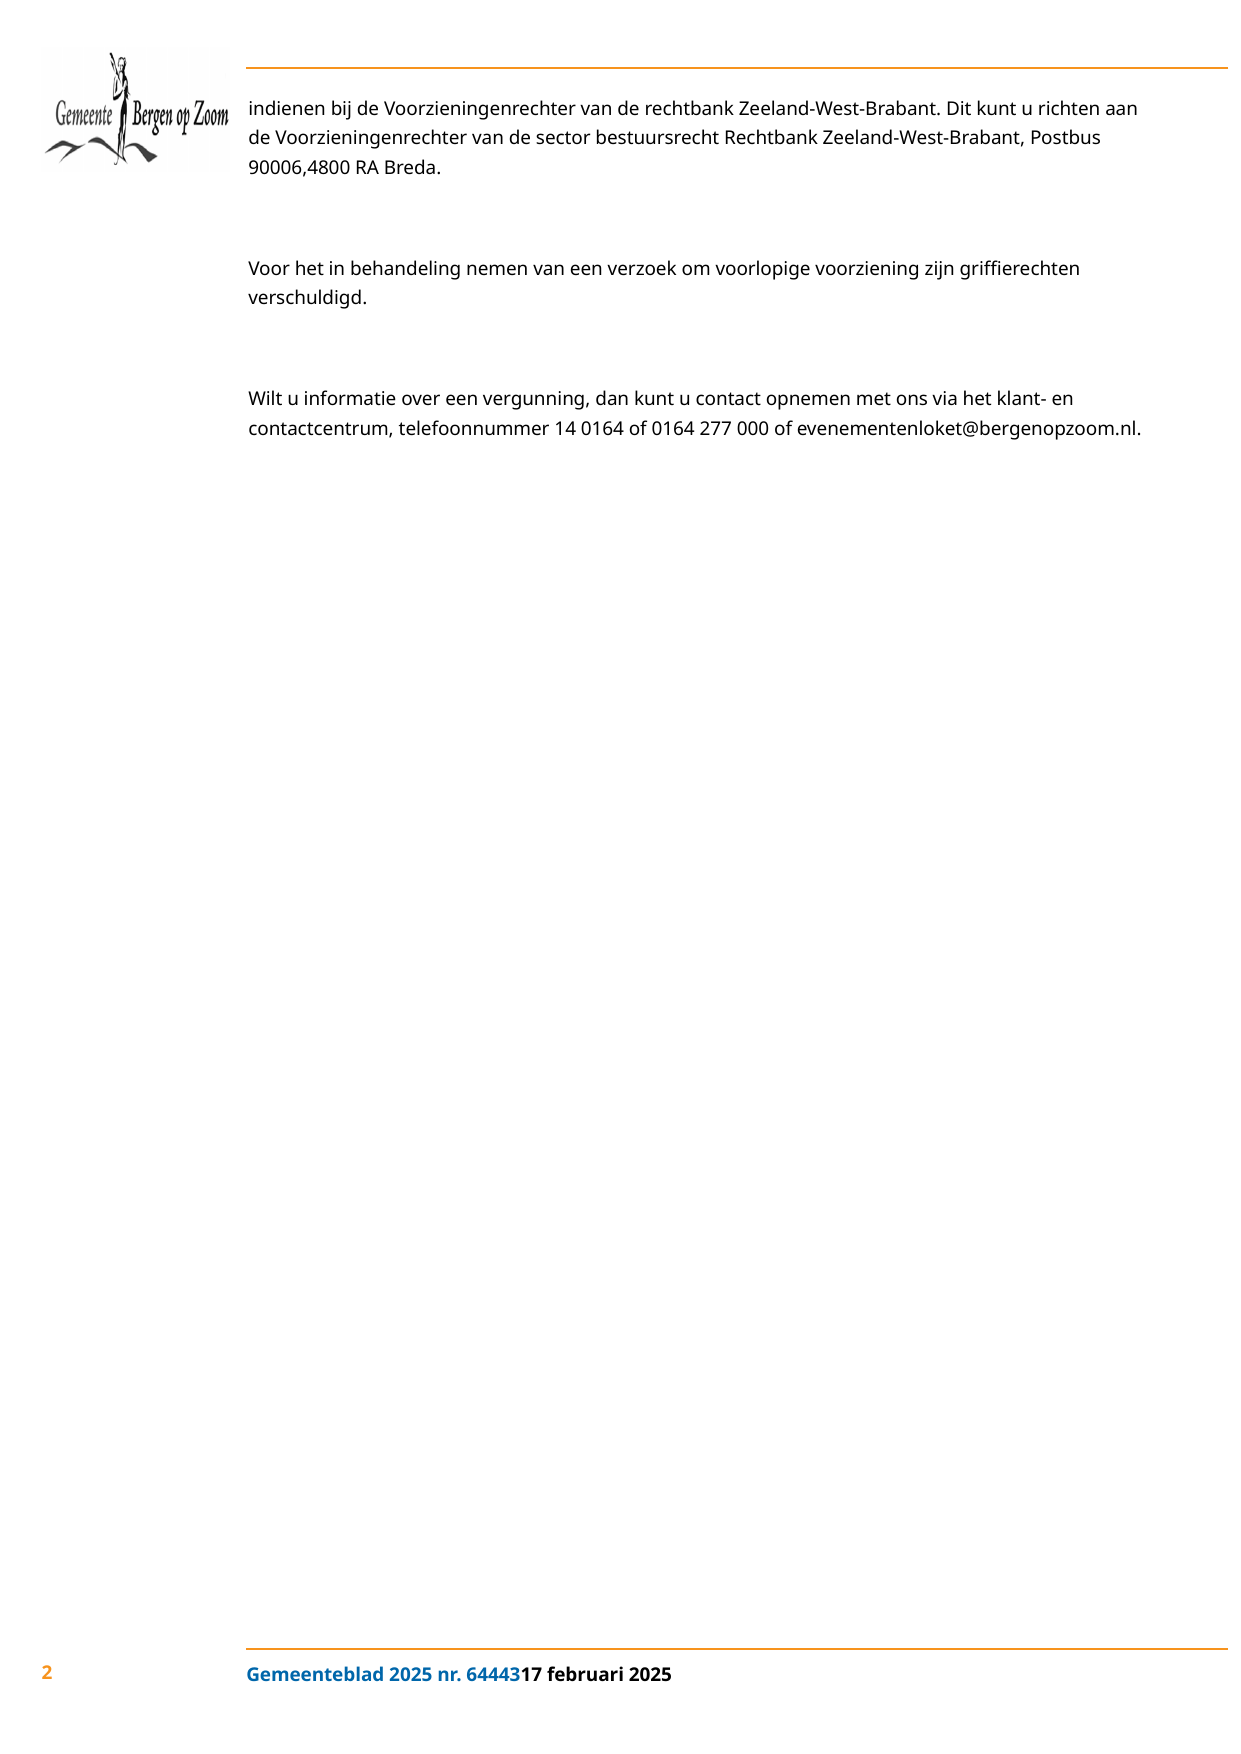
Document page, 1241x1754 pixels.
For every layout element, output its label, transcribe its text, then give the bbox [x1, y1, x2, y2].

text Voor het in behandeling nemen van een verzoek om voorlopige voorziening zijn griffierechten verschuldigd. [248, 255, 1152, 310]
picture [41, 47, 231, 172]
text Wilt u informatie over een vergunning, dan kunt u contact opnemen met ons via het klant- en contactcentrum, telefoonnummer 14 0164 of 0164 277 000 of evenementenloket@bergenopzoom.nl. [248, 385, 1152, 441]
text indienen bij de Voorzieningenrechter van de rechtbank Zeeland-West-Brabant. Dit kunt u richten aan de Voorzieningenrechter van de sector bestuursrecht Rechtbank Zeeland-West-Brabant, Postbus 90006,4800 RA Breda. [248, 95, 1152, 180]
